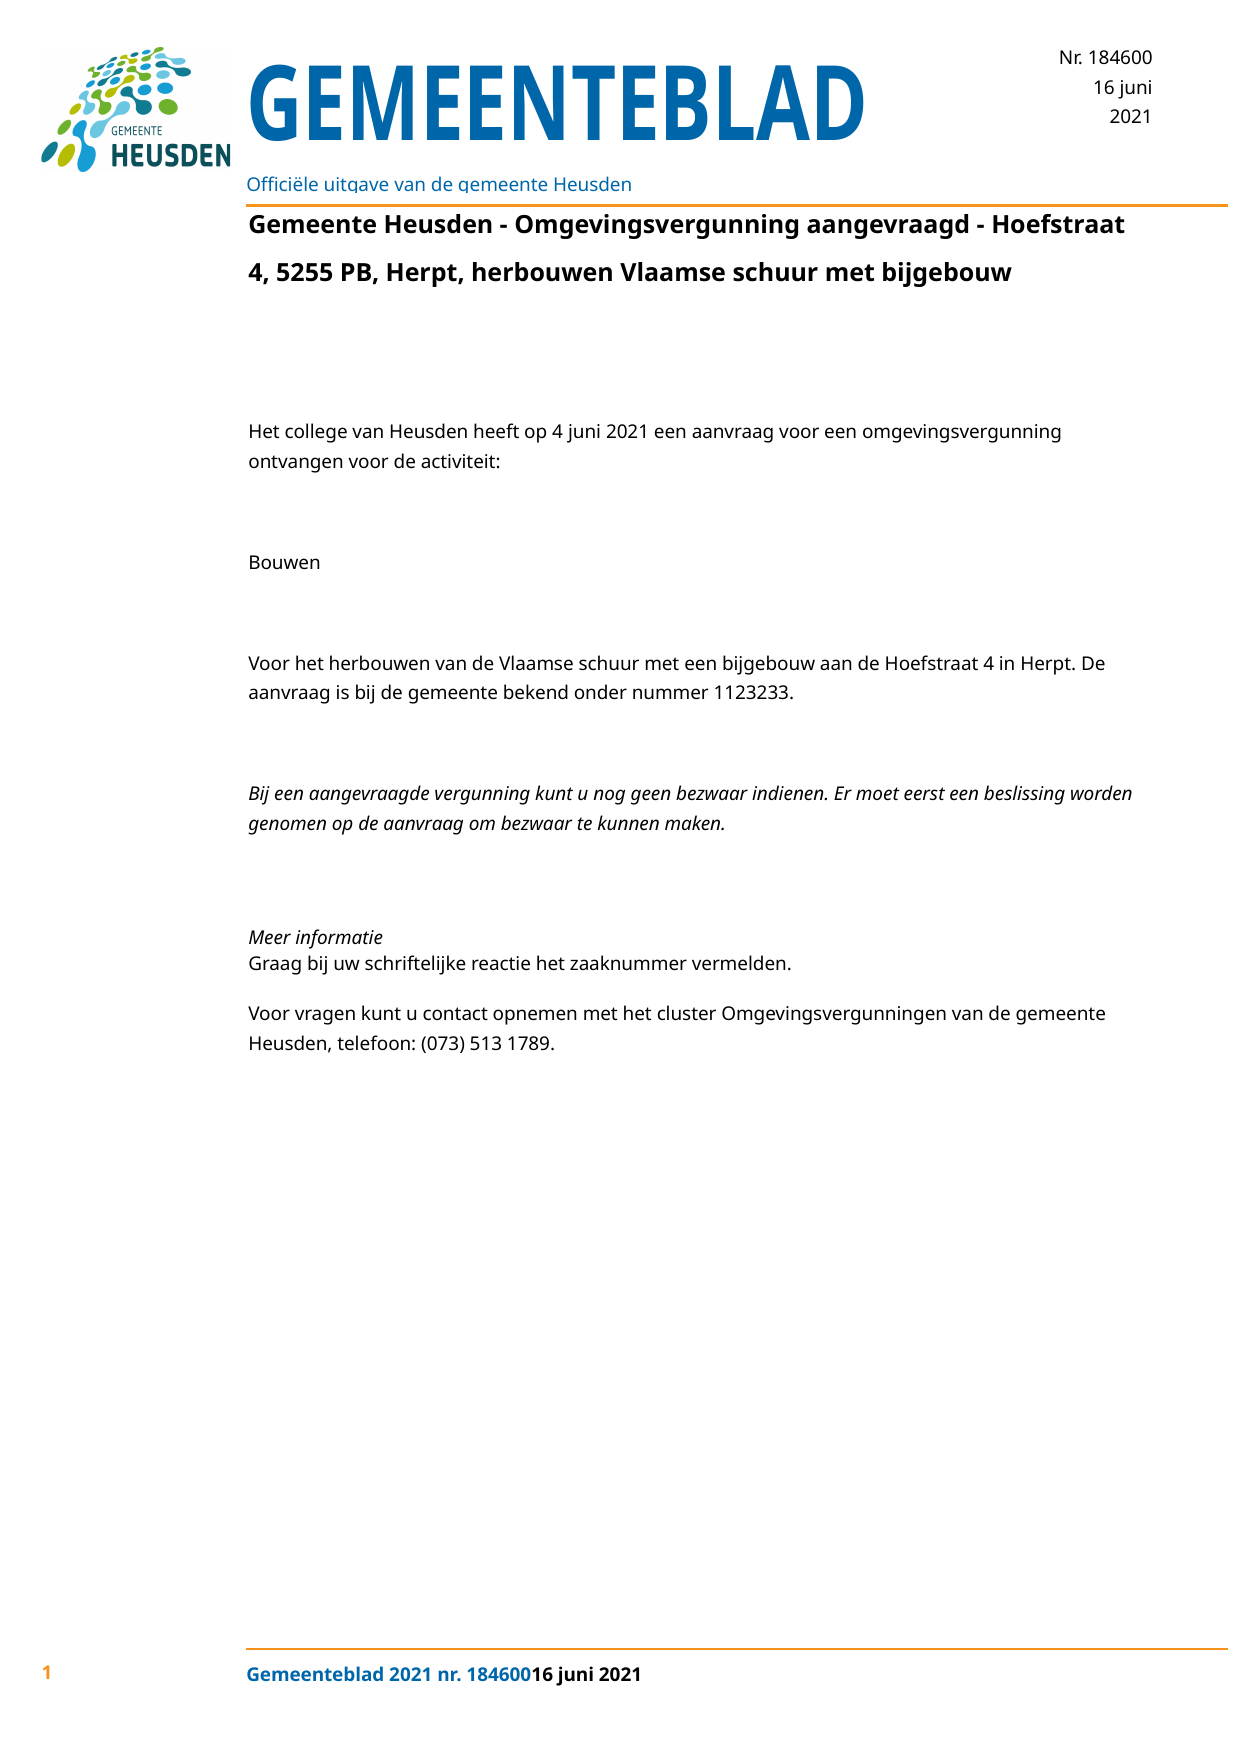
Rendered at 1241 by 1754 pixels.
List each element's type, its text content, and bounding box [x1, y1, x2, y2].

picture [41, 47, 231, 172]
text Graag bij uw schriftelijke reactie het zaaknummer vermelden. [248, 950, 1152, 976]
text Gemeente Heusden - Omgevingsvergunning aangevraagd - Hoefstraat 4, 5255 PB, Herpt, herbouwen Vlaamse schuur met bijgebouw [248, 207, 1152, 288]
text Bouwen [248, 549, 1152, 575]
text Voor het herbouwen van de Vlaamse schuur met een bijgebouw aan de Hoefstraat 4 in Herpt. De aanvraag is bij de gemeente bekend onder nummer 1123233. [248, 650, 1152, 705]
text Voor vragen kunt u contact opnemen met het cluster Omgevingsvergunningen van de gemeente Heusden, telefoon: (073) 513 1789. [248, 1001, 1152, 1056]
text Meer informatie [248, 924, 1152, 950]
text Het college van Heusden heeft op 4 juni 2021 een aanvraag voor een omgevingsvergunning ontvangen voor de activiteit: [248, 419, 1152, 474]
text Bij een aangevraagde vergunning kunt u nog geen bezwaar indienen. Er moet eerst een beslissing worden genomen op de aanvraag om bezwaar te kunnen maken. [248, 780, 1152, 836]
